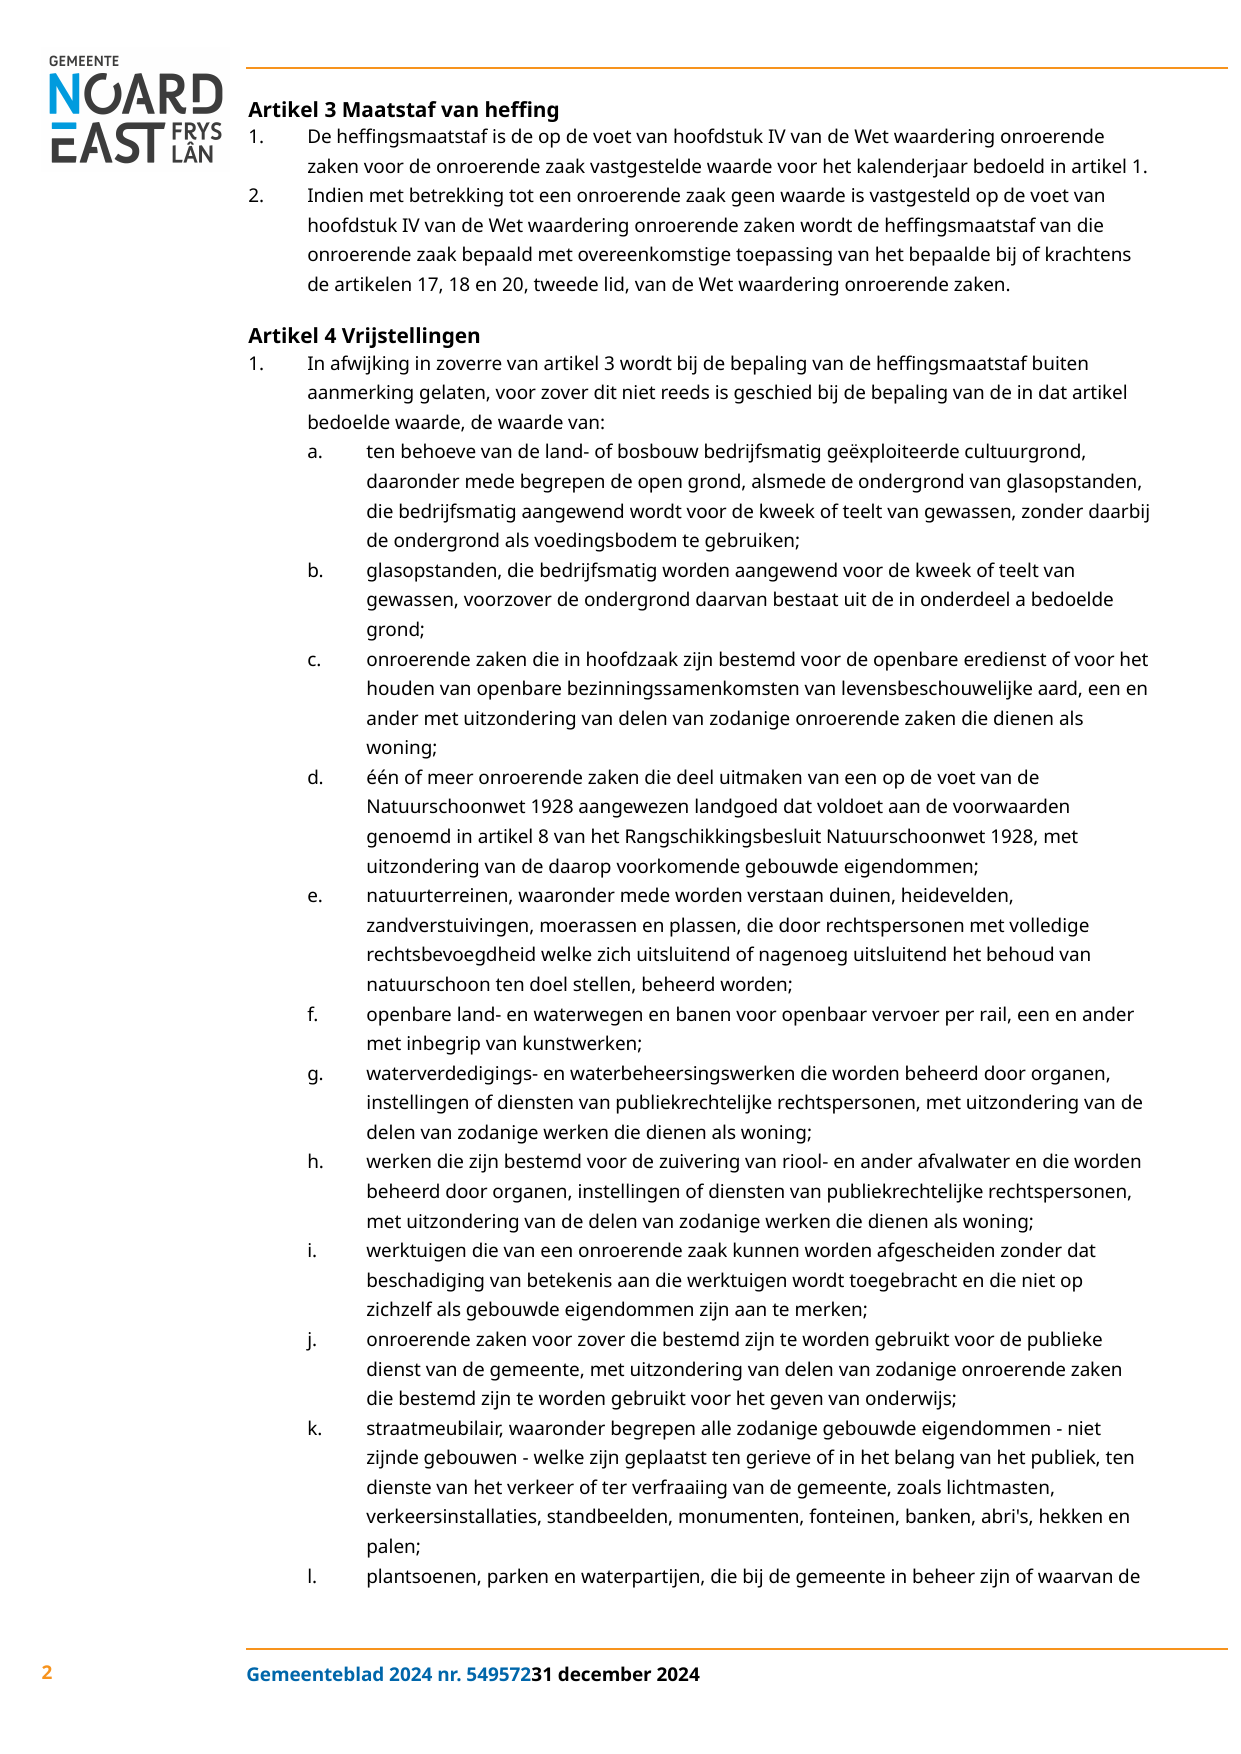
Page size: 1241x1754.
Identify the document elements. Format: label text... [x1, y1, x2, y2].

list werktuigen die van een onroerende zaak kunnen worden afgescheiden zonder dat beschadiging van betekenis aan die werktuigen wordt toegebracht en die niet op zichzelf als gebouwde eigendommen zijn aan te merken; [307, 1237, 1152, 1322]
list glasopstanden, die bedrijfsmatig worden aangewend voor de kweek of teelt van gewassen, voorzover de ondergrond daarvan bestaat uit de in onderdeel a bedoelde grond; [307, 557, 1152, 642]
list ten behoeve van de land- of bosbouw bedrijfsmatig geëxploiteerde cultuurgrond, daaronder mede begrepen de open grond, alsmede de ondergrond van glasopstanden, die bedrijfsmatig aangewend wordt voor de kweek of teelt van gewassen, zonder daarbij de ondergrond als voedingsbodem te gebruiken; [307, 439, 1152, 553]
list plantsoenen, parken en waterpartijen, die bij de gemeente in beheer zijn of waarvan de [307, 1563, 1152, 1589]
list natuurterreinen, waaronder mede worden verstaan duinen, heidevelden, zandverstuivingen, moerassen en plassen, die door rechtspersonen met volledige rechtsbevoegdheid welke zich uitsluitend of nagenoeg uitsluitend het behoud van natuurschoon ten doel stellen, beheerd worden; [307, 882, 1152, 997]
list In afwijking in zoverre van artikel 3 wordt bij de bepaling van de heffingsmaatstaf buiten aanmerking gelaten, voor zover dit niet reeds is geschied bij de bepaling van de in dat artikel bedoelde waarde, de waarde van: [248, 350, 1152, 435]
list één of meer onroerende zaken die deel uitmaken van een op de voet van de Natuurschoonwet 1928 aangewezen landgoed dat voldoet aan de voorwaarden genoemd in artikel 8 van het Rangschikkingsbesluit Natuurschoonwet 1928, met uitzondering van de daarop voorkomende gebouwde eigendommen; [307, 764, 1152, 879]
picture [41, 47, 231, 172]
list onroerende zaken voor zover die bestemd zijn te worden gebruikt voor de publieke dienst van de gemeente, met uitzondering van delen van zodanige onroerende zaken die bestemd zijn te worden gebruikt voor het geven van onderwijs; [307, 1326, 1152, 1411]
list De heffingsmaatstaf is de op de voet van hoofdstuk IV van de Wet waardering onroerende zaken voor de onroerende zaak vastgestelde waarde voor het kalenderjaar bedoeld in artikel 1. [248, 123, 1152, 178]
list Indien met betrekking tot een onroerende zaak geen waarde is vastgesteld op de voet van hoofdstuk IV van de Wet waardering onroerende zaken wordt de heffingsmaatstaf van die onroerende zaak bepaald met overeenkomstige toepassing van het bepaalde bij of krachtens de artikelen 17, 18 en 20, tweede lid, van de Wet waardering onroerende zaken. [248, 182, 1152, 297]
text Artikel 4 Vrijstellingen [248, 322, 1152, 350]
list onroerende zaken die in hoofdzaak zijn bestemd voor de openbare eredienst of voor het houden van openbare bezinningssamenkomsten van levensbeschouwelijke aard, een en ander met uitzondering van delen van zodanige onroerende zaken die dienen als woning; [307, 646, 1152, 760]
list waterverdedigings- en waterbeheersingswerken die worden beheerd door organen, instellingen of diensten van publiekrechtelijke rechtspersonen, met uitzondering van de delen van zodanige werken die dienen als woning; [307, 1060, 1152, 1145]
text Artikel 3 Maatstaf van heffing [248, 95, 1152, 123]
list werken die zijn bestemd voor de zuivering van riool- en ander afvalwater en die worden beheerd door organen, instellingen of diensten van publiekrechtelijke rechtspersonen, met uitzondering van de delen van zodanige werken die dienen als woning; [307, 1149, 1152, 1234]
list straatmeubilair, waaronder begrepen alle zodanige gebouwde eigendommen - niet zijnde gebouwen - welke zijn geplaatst ten gerieve of in het belang van het publiek, ten dienste van het verkeer of ter verfraaiing van de gemeente, zoals lichtmasten, verkeersinstallaties, standbeelden, monumenten, fonteinen, banken, abri's, hekken en palen; [307, 1415, 1152, 1559]
list openbare land- en waterwegen en banen voor openbaar vervoer per rail, een en ander met inbegrip van kunstwerken; [307, 1001, 1152, 1056]
